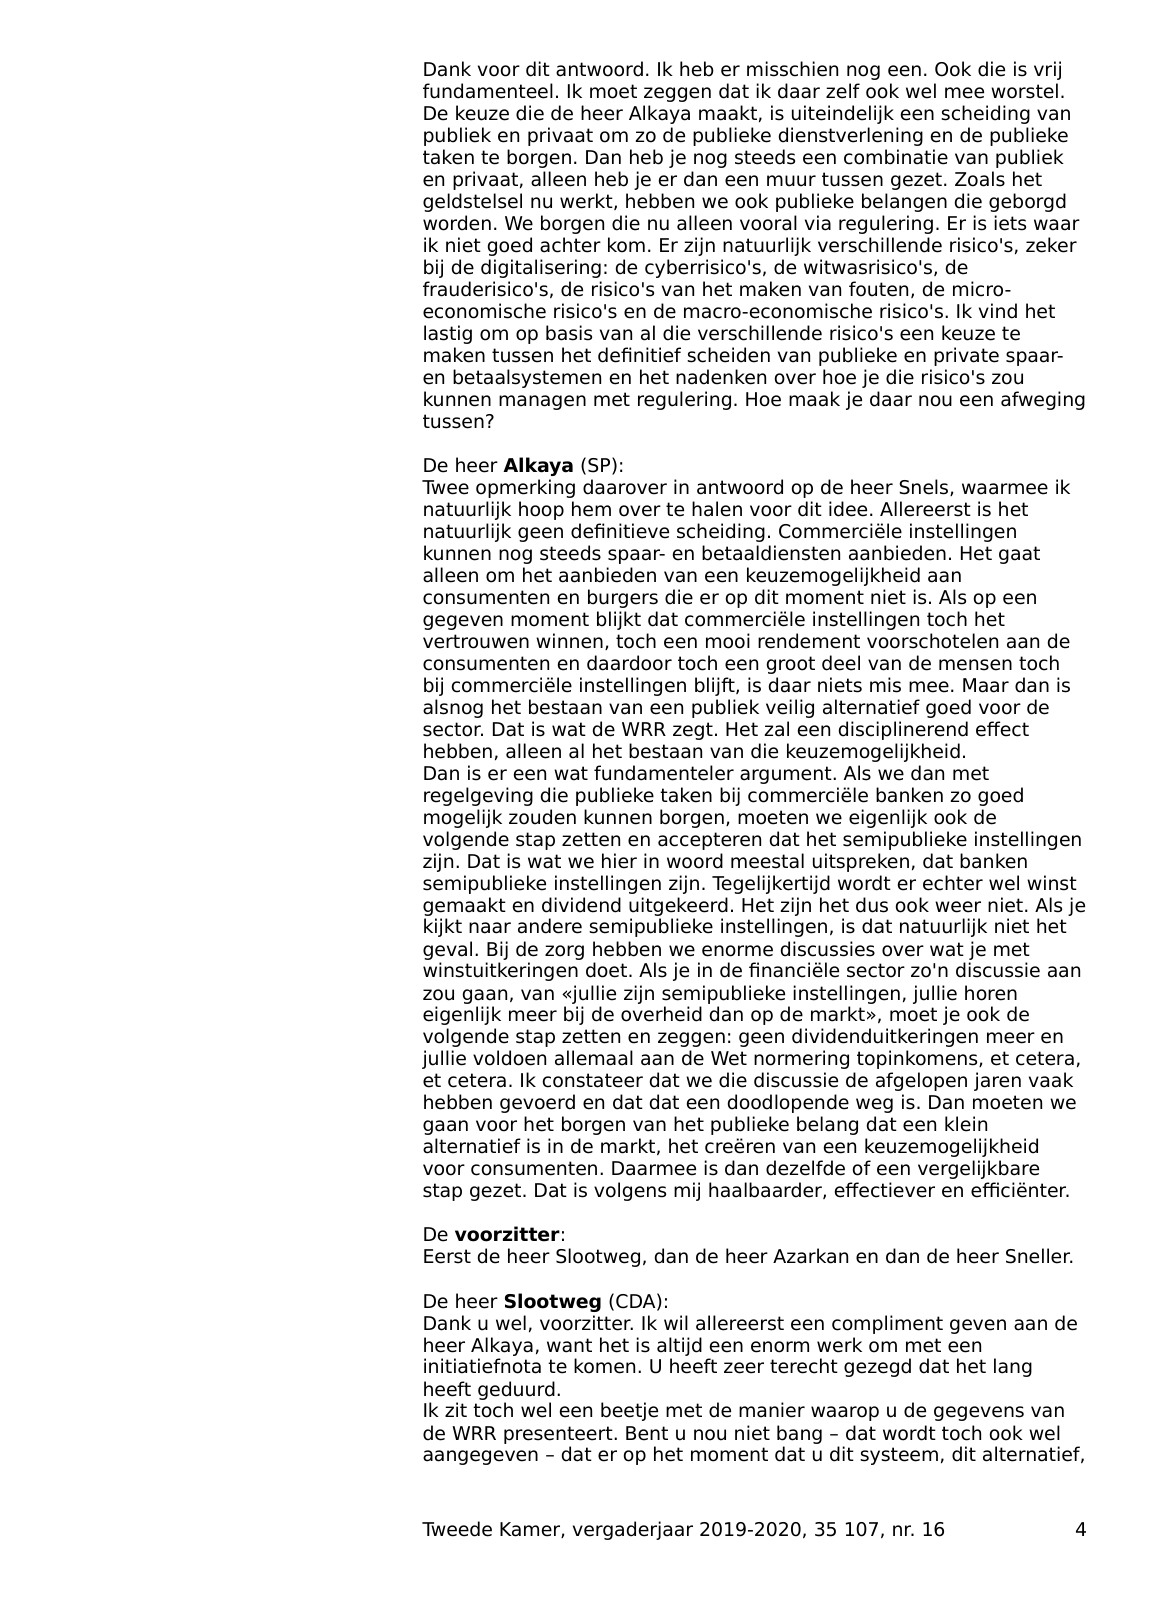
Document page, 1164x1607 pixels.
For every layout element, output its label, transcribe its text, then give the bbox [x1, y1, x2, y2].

text Twee opmerking daarover in antwoord op de heer Snels, waarmee ik natuurlijk hoop hem over te halen voor dit idee. Allereerst is het natuurlijk geen definitieve scheiding. Commerciële instellingen kunnen nog steeds spaar- en betaaldiensten aanbieden. Het gaat alleen om het aanbieden van een keuzemogelijkheid aan consumenten en burgers die er op dit moment niet is. Als op een gegeven moment blijkt dat commerciële instellingen toch het vertrouwen winnen, toch een mooi rendement voorschotelen aan de consumenten en daardoor toch een groot deel van de mensen toch bij commerciële instellingen blijft, is daar niets mis mee. Maar dan is alsnog het bestaan van een publiek veilig alternatief goed voor de sector. Dat is wat de WRR zegt. Het zal een disciplinerend effect hebben, alleen al het bestaan van die keuzemogelijkheid. [422, 477, 1087, 763]
text De heer Alkaya (SP): [422, 455, 1087, 477]
text Eerst de heer Slootweg, dan de heer Azarkan en dan de heer Sneller. [422, 1246, 1087, 1268]
text Dank u wel, voorzitter. Ik wil allereerst een compliment geven aan de heer Alkaya, want het is altijd een enorm werk om met een initiatiefnota te komen. U heeft zeer terecht gezegd dat het lang heeft geduurd. [422, 1312, 1087, 1400]
text Dan is er een wat fundamenteler argument. Als we dan met regelgeving die publieke taken bij commerciële banken zo goed mogelijk zouden kunnen borgen, moeten we eigenlijk ook de volgende stap zetten en accepteren dat het semipublieke instellingen zijn. Dat is wat we hier in woord meestal uitspreken, dat banken semipublieke instellingen zijn. Tegelijkertijd wordt er echter wel winst gemaakt en dividend uitgekeerd. Het zijn het dus ook weer niet. Als je kijkt naar andere semipublieke instellingen, is dat natuurlijk niet het geval. Bij de zorg hebben we enorme discussies over wat je met winstuitkeringen doet. Als je in de financiële sector zo'n discussie aan zou gaan, van «jullie zijn semipublieke instellingen, jullie horen eigenlijk meer bij de overheid dan op de markt», moet je ook de volgende stap zetten en zeggen: geen dividenduitkeringen meer en jullie voldoen allemaal aan de Wet normering topinkomens, et cetera, et cetera. Ik constateer dat we die discussie de afgelopen jaren vaak hebben gevoerd en dat dat een doodlopende weg is. Dan moeten we gaan voor het borgen van het publieke belang dat een klein alternatief is in de markt, het creëren van een keuzemogelijkheid voor consumenten. Daarmee is dan dezelfde of een vergelijkbare stap gezet. Dat is volgens mij haalbaarder, effectiever en efficiënter. [422, 763, 1087, 1202]
text Dank voor dit antwoord. Ik heb er misschien nog een. Ook die is vrij fundamenteel. Ik moet zeggen dat ik daar zelf ook wel mee worstel. De keuze die de heer Alkaya maakt, is uiteindelijk een scheiding van publiek en privaat om zo de publieke dienstverlening en de publieke taken te borgen. Dan heb je nog steeds een combinatie van publiek en privaat, alleen heb je er dan een muur tussen gezet. Zoals het geldstelsel nu werkt, hebben we ook publieke belangen die geborgd worden. We borgen die nu alleen vooral via regulering. Er is iets waar ik niet goed achter kom. Er zijn natuurlijk verschillende risico's, zeker bij de digitalisering: de cyberrisico's, de witwasrisico's, de frauderisico's, de risico's van het maken van fouten, de micro-economische risico's en de macro-economische risico's. Ik vind het lastig om op basis van al die verschillende risico's een keuze te maken tussen het definitief scheiden van publieke en private spaar- en betaalsystemen en het nadenken over hoe je die risico's zou kunnen managen met regulering. Hoe maak je daar nou een afweging tussen? [422, 59, 1087, 433]
text Ik zit toch wel een beetje met de manier waarop u de gegevens van de WRR presenteert. Bent u nou niet bang – dat wordt toch ook wel aangegeven – dat er op het moment dat u dit systeem, dit alternatief, [422, 1400, 1087, 1466]
text De voorzitter: [422, 1224, 1087, 1246]
text De heer Slootweg (CDA): [422, 1291, 1087, 1312]
